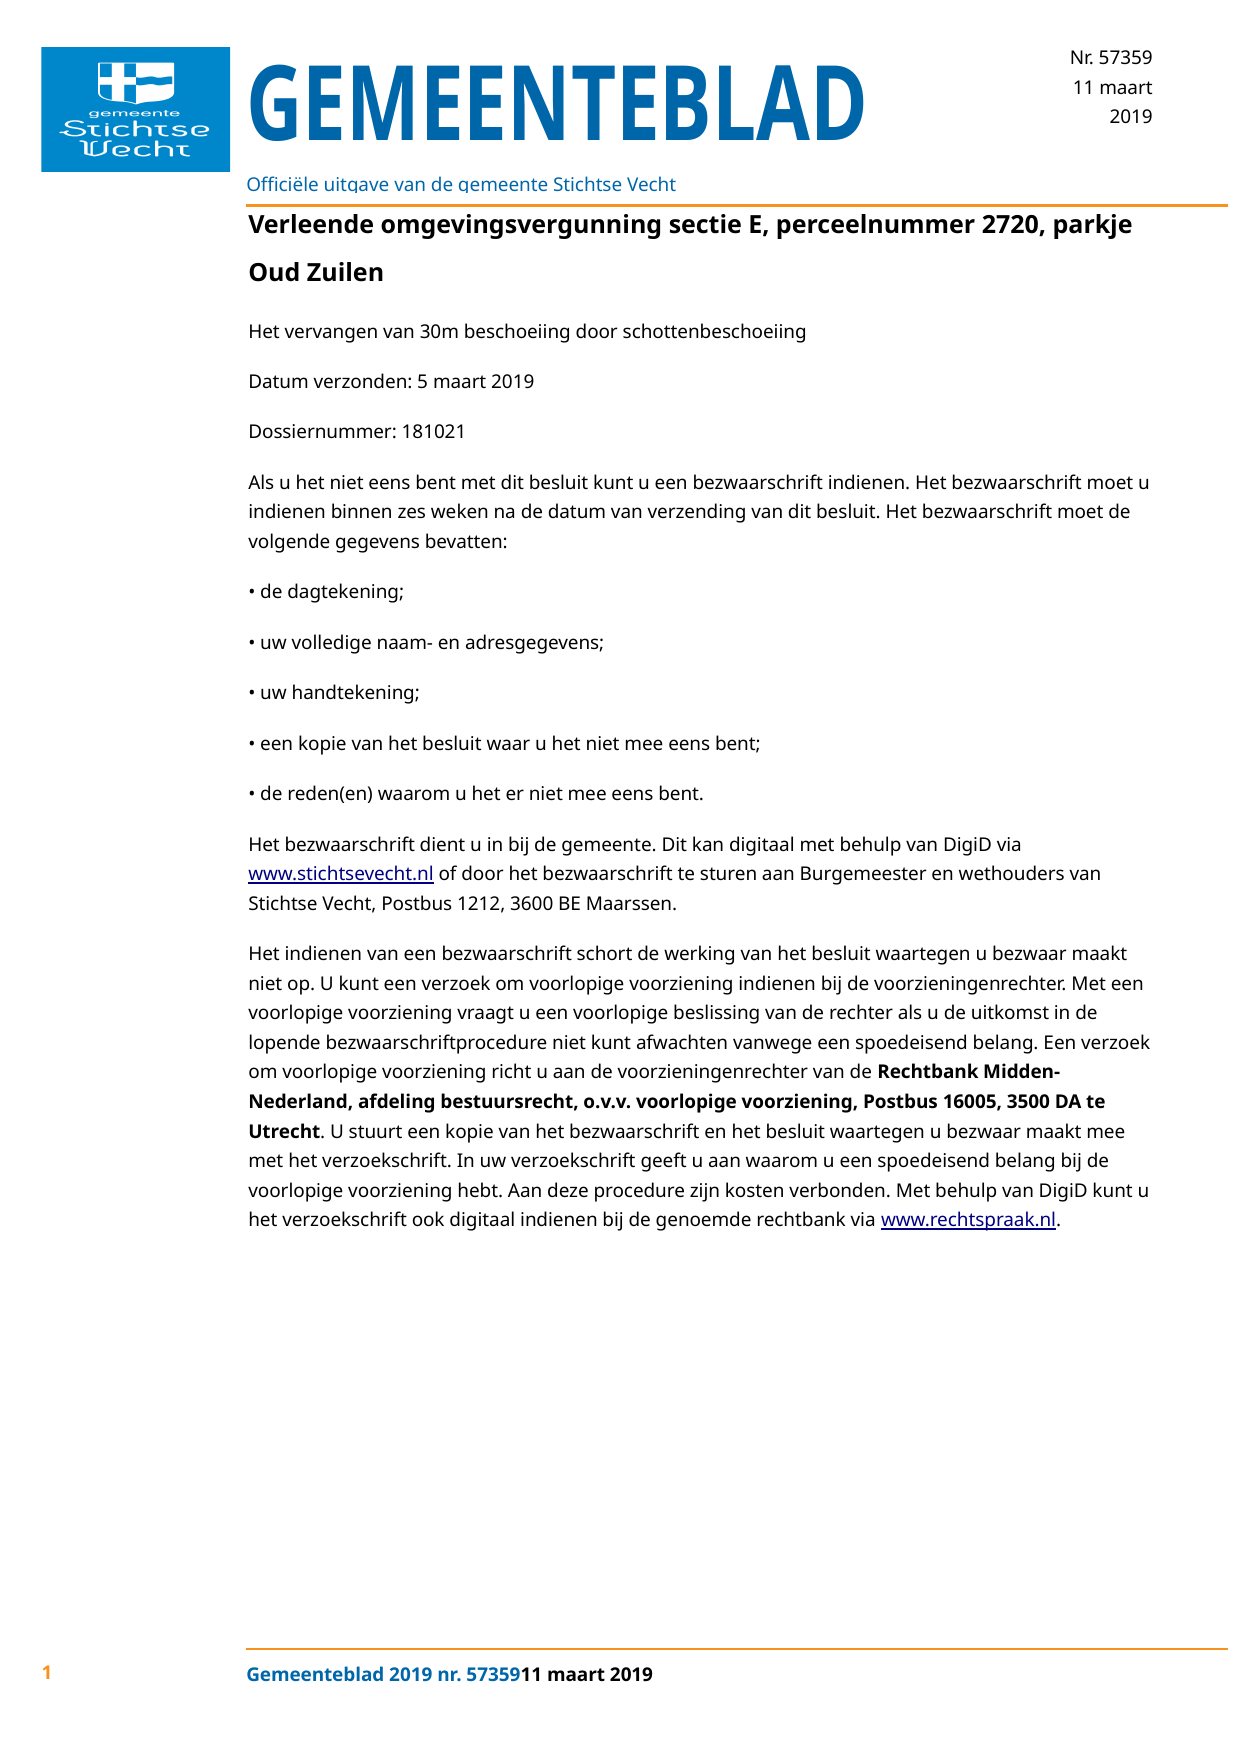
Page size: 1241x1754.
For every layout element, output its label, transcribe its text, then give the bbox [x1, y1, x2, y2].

text Het indienen van een bezwaarschrift schort de werking van het besluit waartegen u bezwaar maakt niet op. U kunt een verzoek om voorlopige voorziening indienen bij de voorzieningenrechter. Met een voorlopige voorziening vraagt u een voorlopige beslissing van de rechter als u de uitkomst in de lopende bezwaarschriftprocedure niet kunt afwachten vanwege een spoedeisend belang. Een verzoek om voorlopige voorziening richt u aan de voorzieningenrechter van de Rechtbank Midden-Nederland, afdeling bestuursrecht, o.v.v. voorlopige voorziening, Postbus 16005, 3500 DA te Utrecht. U stuurt een kopie van het bezwaarschrift en het besluit waartegen u bezwaar maakt mee met het verzoekschrift. In uw verzoekschrift geeft u aan waarom u een spoedeisend belang bij de voorlopige voorziening hebt. Aan deze procedure zijn kosten verbonden. Met behulp van DigiD kunt u het verzoekschrift ook digitaal indienen bij de genoemde rechtbank via www.rechtspraak.nl. [248, 940, 1152, 1232]
text Als u het niet eens bent met dit besluit kunt u een bezwaarschrift indienen. Het bezwaarschrift moet u indienen binnen zes weken na de datum van verzending van dit besluit. Het bezwaarschrift moet de volgende gegevens bevatten: [248, 469, 1152, 554]
text • uw handtekening; [248, 679, 1152, 705]
text Verleende omgevingsvergunning sectie E, perceelnummer 2720, parkje Oud Zuilen [248, 207, 1152, 288]
text • de reden(en) waarom u het er niet mee eens bent. [248, 780, 1152, 806]
picture [99, 63, 135, 101]
text Het bezwaarschrift dient u in bij de gemeente. Dit kan digitaal met behulp van DigiD via www.stichtsevecht.nl of door het bezwaarschrift te sturen aan Burgemeester en wethouders van Stichtse Vecht, Postbus 1212, 3600 BE Maarssen. [248, 831, 1152, 916]
text • een kopie van het besluit waar u het niet mee eens bent; [248, 730, 1152, 756]
text Het vervangen van 30m beschoeiing door schottenbeschoeiing [248, 318, 1152, 344]
text Datum verzonden: 5 maart 2019 [248, 368, 1152, 394]
text Dossiernummer: 181021 [248, 419, 1152, 444]
picture [137, 63, 174, 103]
text • uw volledige naam- en adresgegevens; [248, 629, 1152, 655]
text • de dagtekening; [248, 579, 1152, 604]
